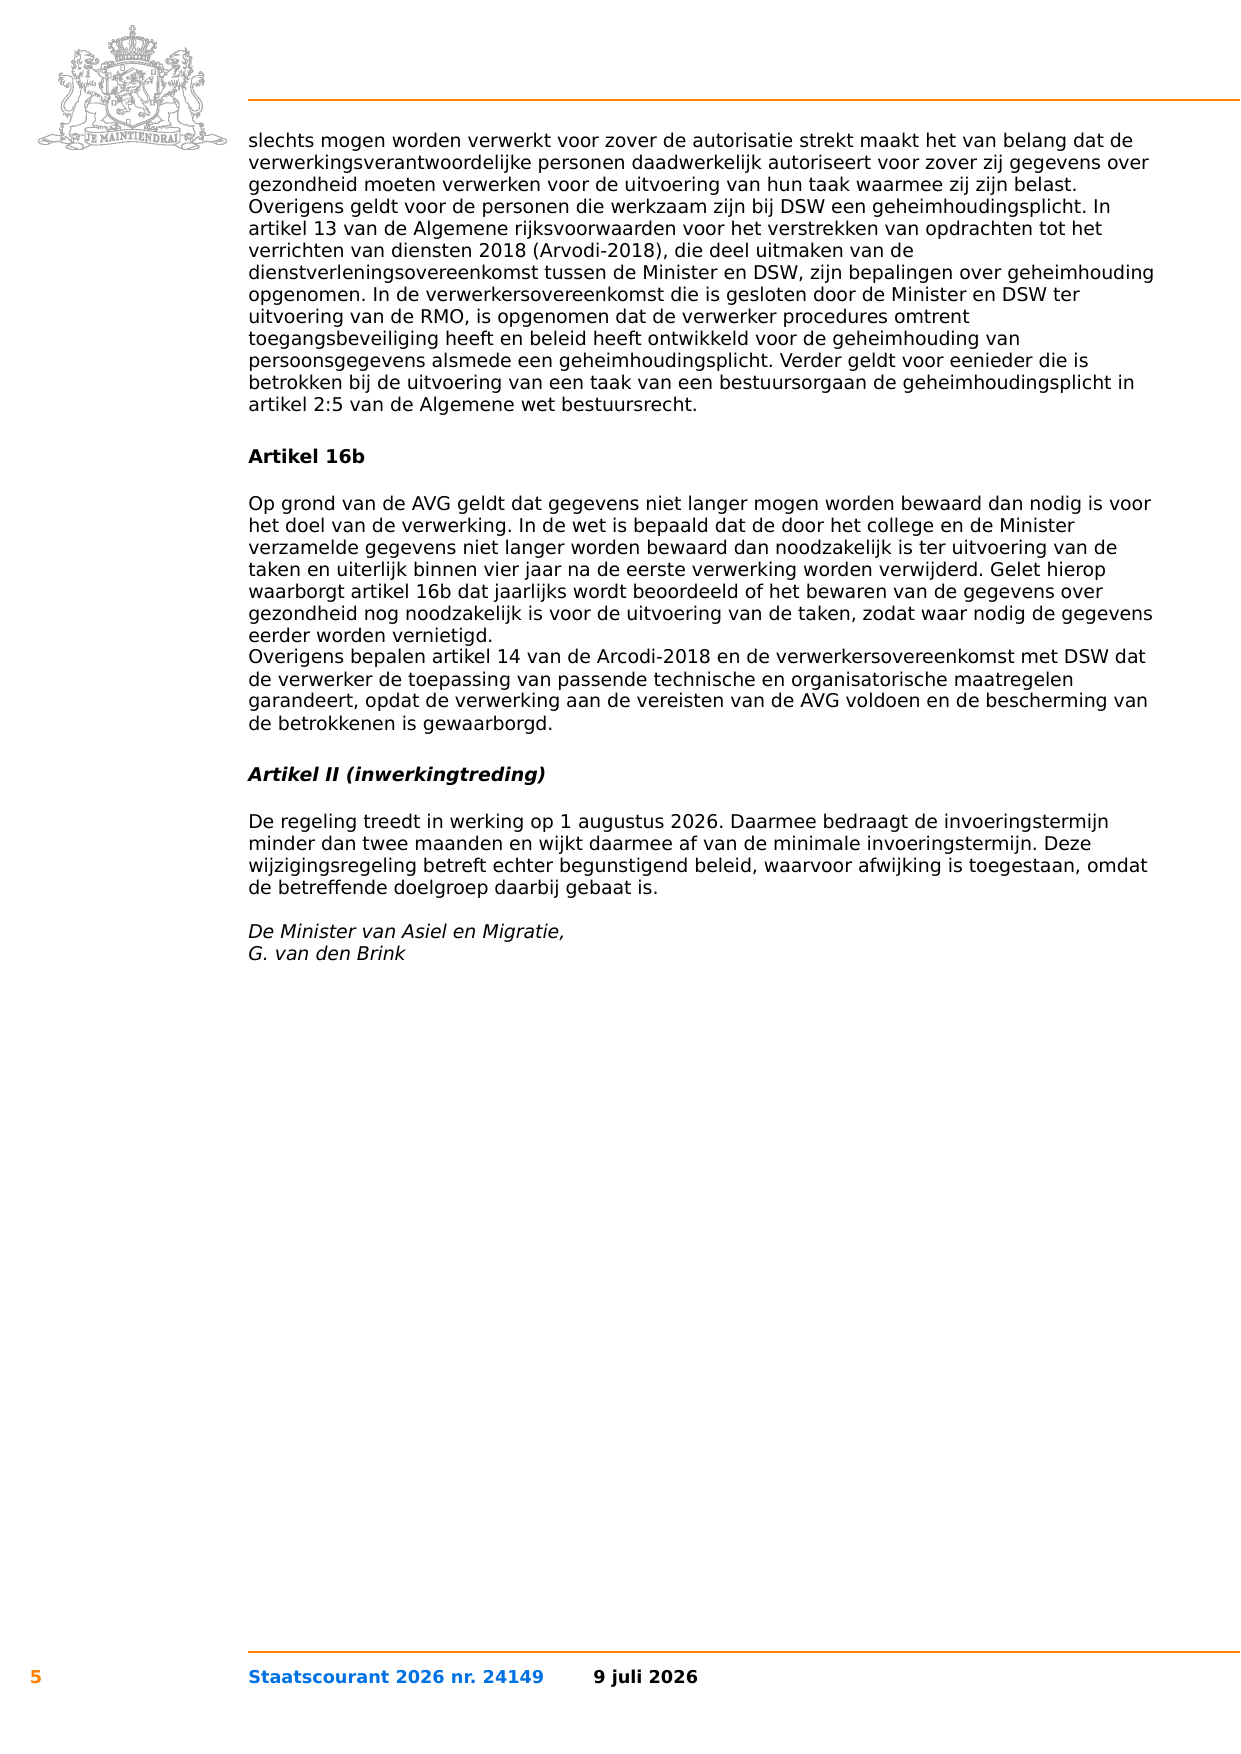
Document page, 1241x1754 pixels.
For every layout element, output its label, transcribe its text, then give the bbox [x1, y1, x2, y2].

text Op grond van de AVG geldt dat gegevens niet langer mogen worden bewaard dan nodig is voor het doel van de verwerking. In de wet is bepaald dat de door het college en de Minister verzamelde gegevens niet langer worden bewaard dan noodzakelijk is ter uitvoering van de taken en uiterlijk binnen vier jaar na de eerste verwerking worden verwijderd. Gelet hierop waarborgt artikel 16b dat jaarlijks wordt beoordeeld of het bewaren van de gegevens over gezondheid nog noodzakelijk is voor de uitvoering van de taken, zodat waar nodig de gegevens eerder worden vernietigd. [248, 493, 1163, 646]
subtitle Artikel 16b [248, 446, 1163, 468]
text Overigens geldt voor de personen die werkzaam zijn bij DSW een geheimhoudingsplicht. In artikel 13 van de Algemene rijksvoorwaarden voor het verstrekken van opdrachten tot het verrichten van diensten 2018 (Arvodi-2018), die deel uitmaken van de dienstverleningsovereenkomst tussen de Minister en DSW, zijn bepalingen over geheimhouding opgenomen. In de verwerkersovereenkomst die is gesloten door de Minister en DSW ter uitvoering van de RMO, is opgenomen dat de verwerker procedures omtrent toegangsbeveiliging heeft en beleid heeft ontwikkeld voor de geheimhouding van persoonsgegevens alsmede een geheimhoudingsplicht. Verder geldt voor eenieder die is betrokken bij de uitvoering van een taak van een bestuursorgaan de geheimhoudingsplicht in artikel 2:5 van de Algemene wet bestuursrecht. [248, 196, 1163, 416]
picture [38, 25, 227, 150]
subtitle Artikel II (inwerkingtreding) [248, 764, 1163, 786]
text slechts mogen worden verwerkt voor zover de autorisatie strekt maakt het van belang dat de verwerkingsverantwoordelijke personen daadwerkelijk autoriseert voor zover zij gegevens over gezondheid moeten verwerken voor de uitvoering van hun taak waarmee zij zijn belast. [248, 130, 1163, 196]
text Overigens bepalen artikel 14 van de Arcodi-2018 en de verwerkersovereenkomst met DSW dat de verwerker de toepassing van passende technische en organisatorische maatregelen garandeert, opdat de verwerking aan de vereisten van de AVG voldoen en de bescherming van de betrokkenen is gewaarborgd. [248, 646, 1163, 734]
text De Minister van Asiel en Migratie, G. van den Brink [248, 921, 1163, 965]
text De regeling treedt in werking op 1 augustus 2026. Daarmee bedraagt de invoeringstermijn minder dan twee maanden en wijkt daarmee af van de minimale invoeringstermijn. Deze wijzigingsregeling betreft echter begunstigend beleid, waarvoor afwijking is toegestaan, omdat de betreffende doelgroep daarbij gebaat is. [248, 811, 1163, 899]
